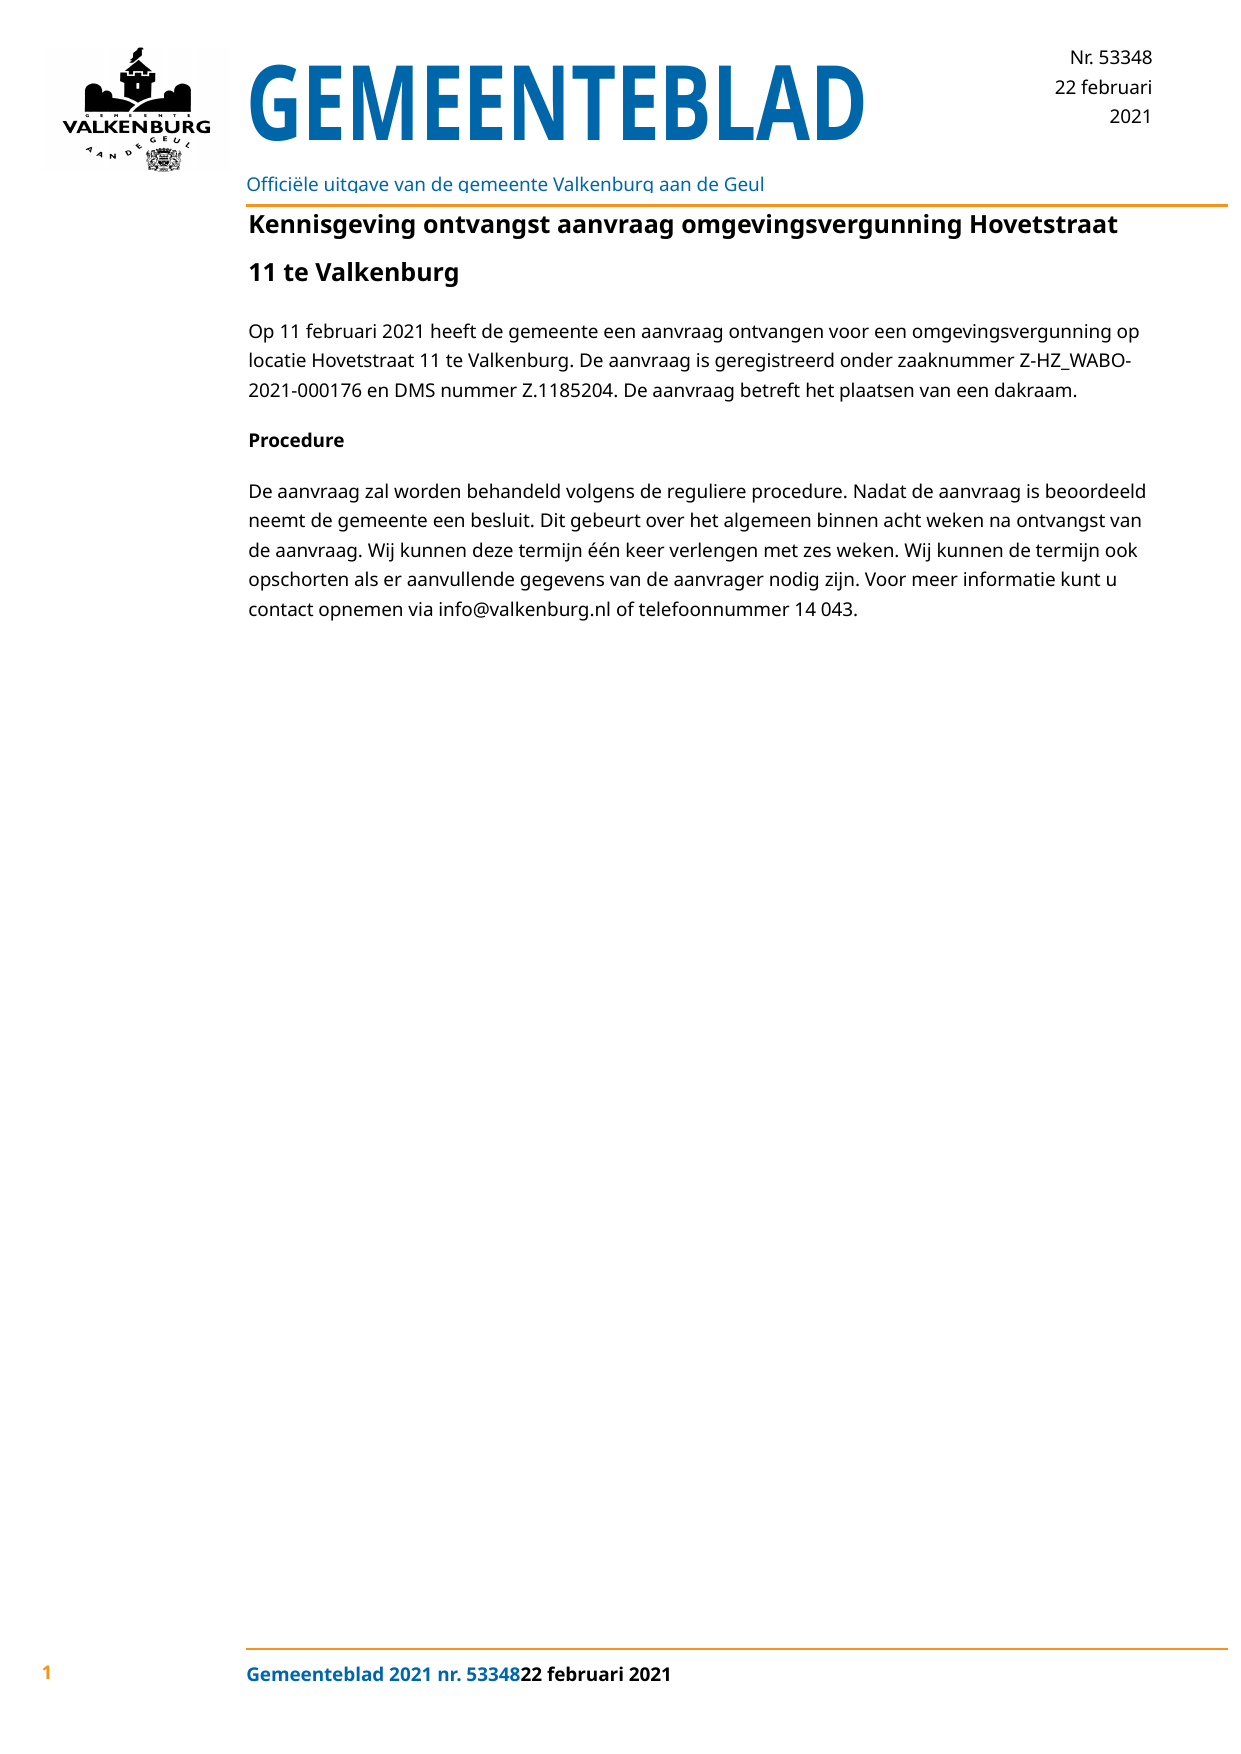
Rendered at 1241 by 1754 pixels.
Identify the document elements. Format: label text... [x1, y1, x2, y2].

text Kennisgeving ontvangst aanvraag omgevingsvergunning Hovetstraat 11 te Valkenburg [248, 207, 1152, 288]
picture [41, 47, 231, 172]
text Procedure [248, 427, 1152, 453]
text Op 11 februari 2021 heeft de gemeente een aanvraag ontvangen voor een omgevingsvergunning op locatie Hovetstraat 11 te Valkenburg. De aanvraag is geregistreerd onder zaaknummer Z-HZ_WABO-2021-000176 en DMS nummer Z.1185204. De aanvraag betreft het plaatsen van een dakraam. [248, 318, 1152, 403]
text De aanvraag zal worden behandeld volgens de reguliere procedure. Nadat de aanvraag is beoordeeld neemt de gemeente een besluit. Dit gebeurt over het algemeen binnen acht weken na ontvangst van de aanvraag. Wij kunnen deze termijn één keer verlengen met zes weken. Wij kunnen de termijn ook opschorten als er aanvullende gegevens van de aanvrager nodig zijn. Voor meer informatie kunt u contact opnemen via info@valkenburg.nl of telefoonnummer 14 043. [248, 478, 1152, 622]
